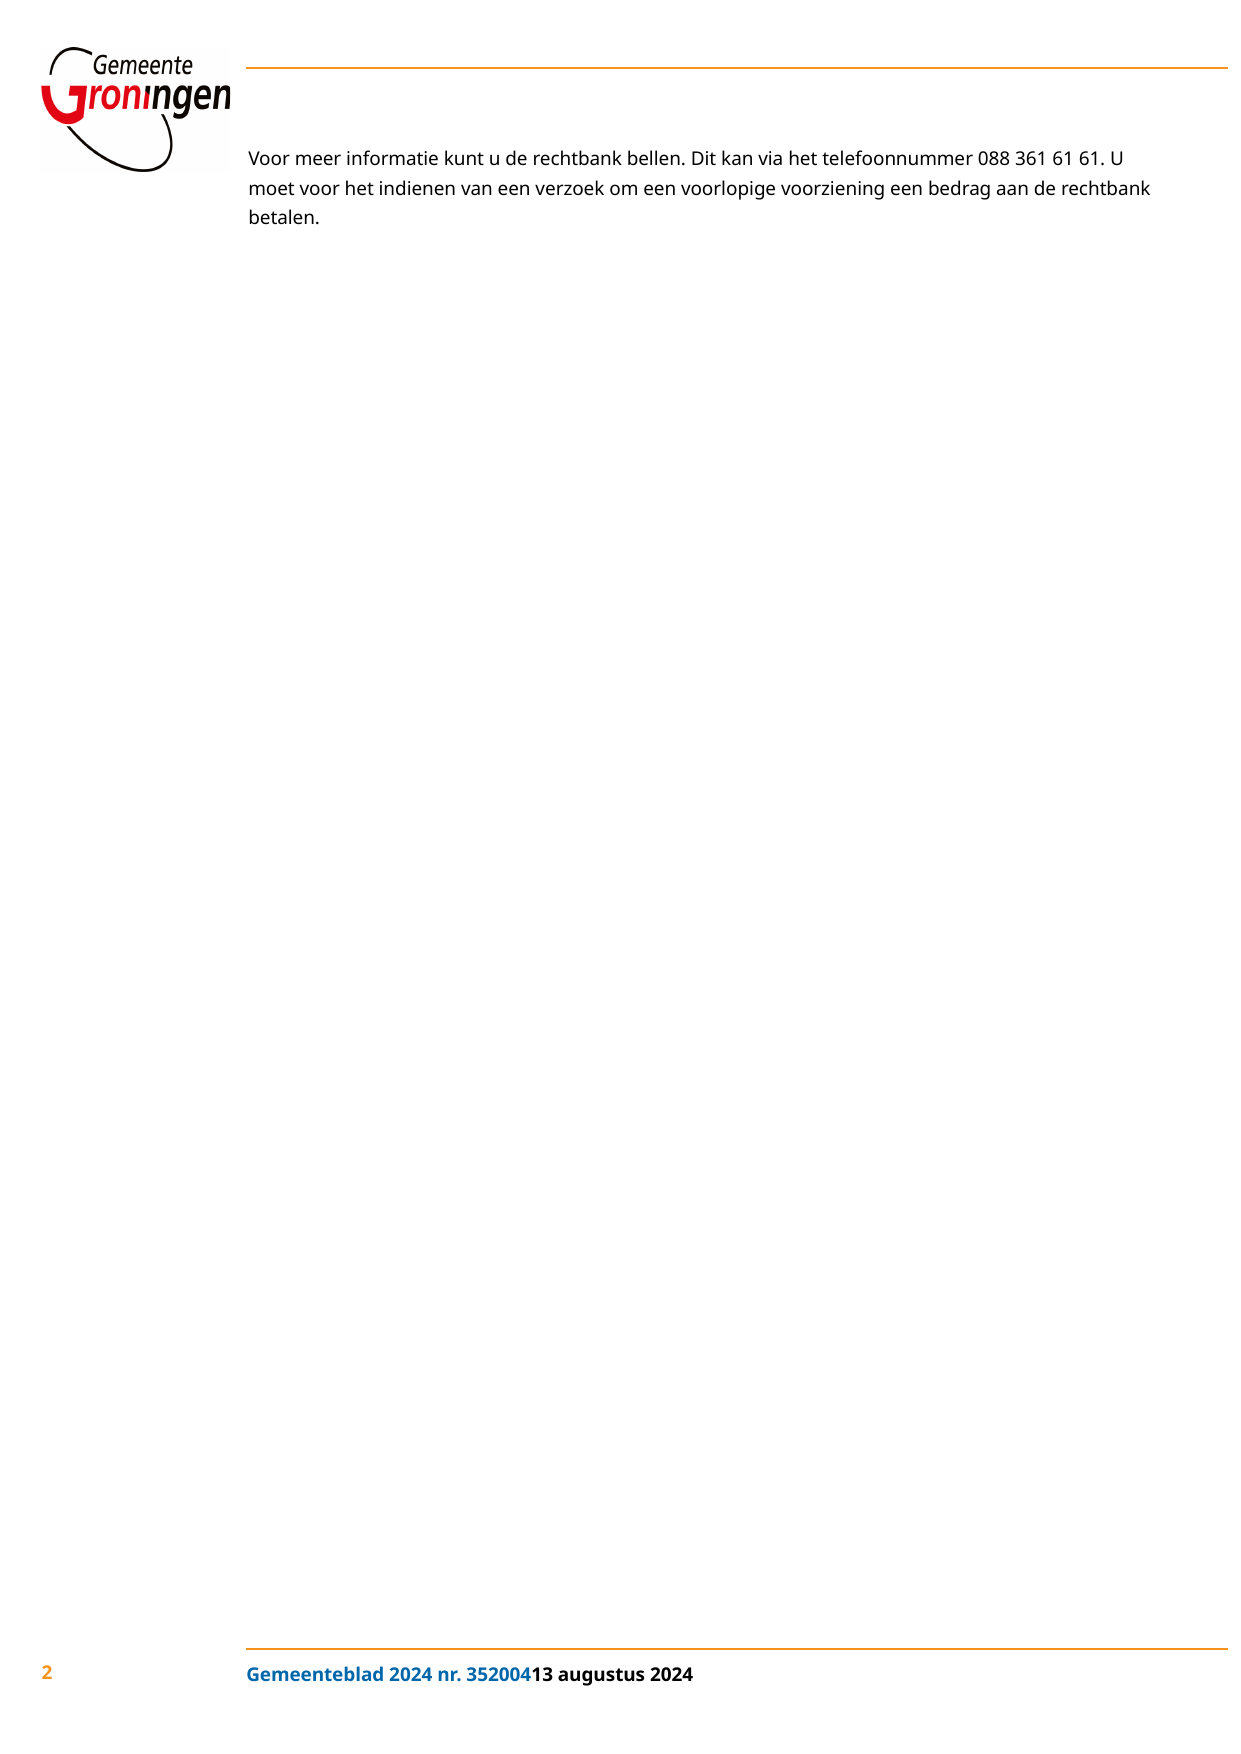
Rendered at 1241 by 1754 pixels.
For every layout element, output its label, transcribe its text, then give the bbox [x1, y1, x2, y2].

picture [41, 47, 231, 172]
text Voor meer informatie kunt u de rechtbank bellen. Dit kan via het telefoonnummer 088 361 61 61. U moet voor het indienen van een verzoek om een voorlopige voorziening een bedrag aan de rechtbank betalen. [248, 145, 1152, 230]
